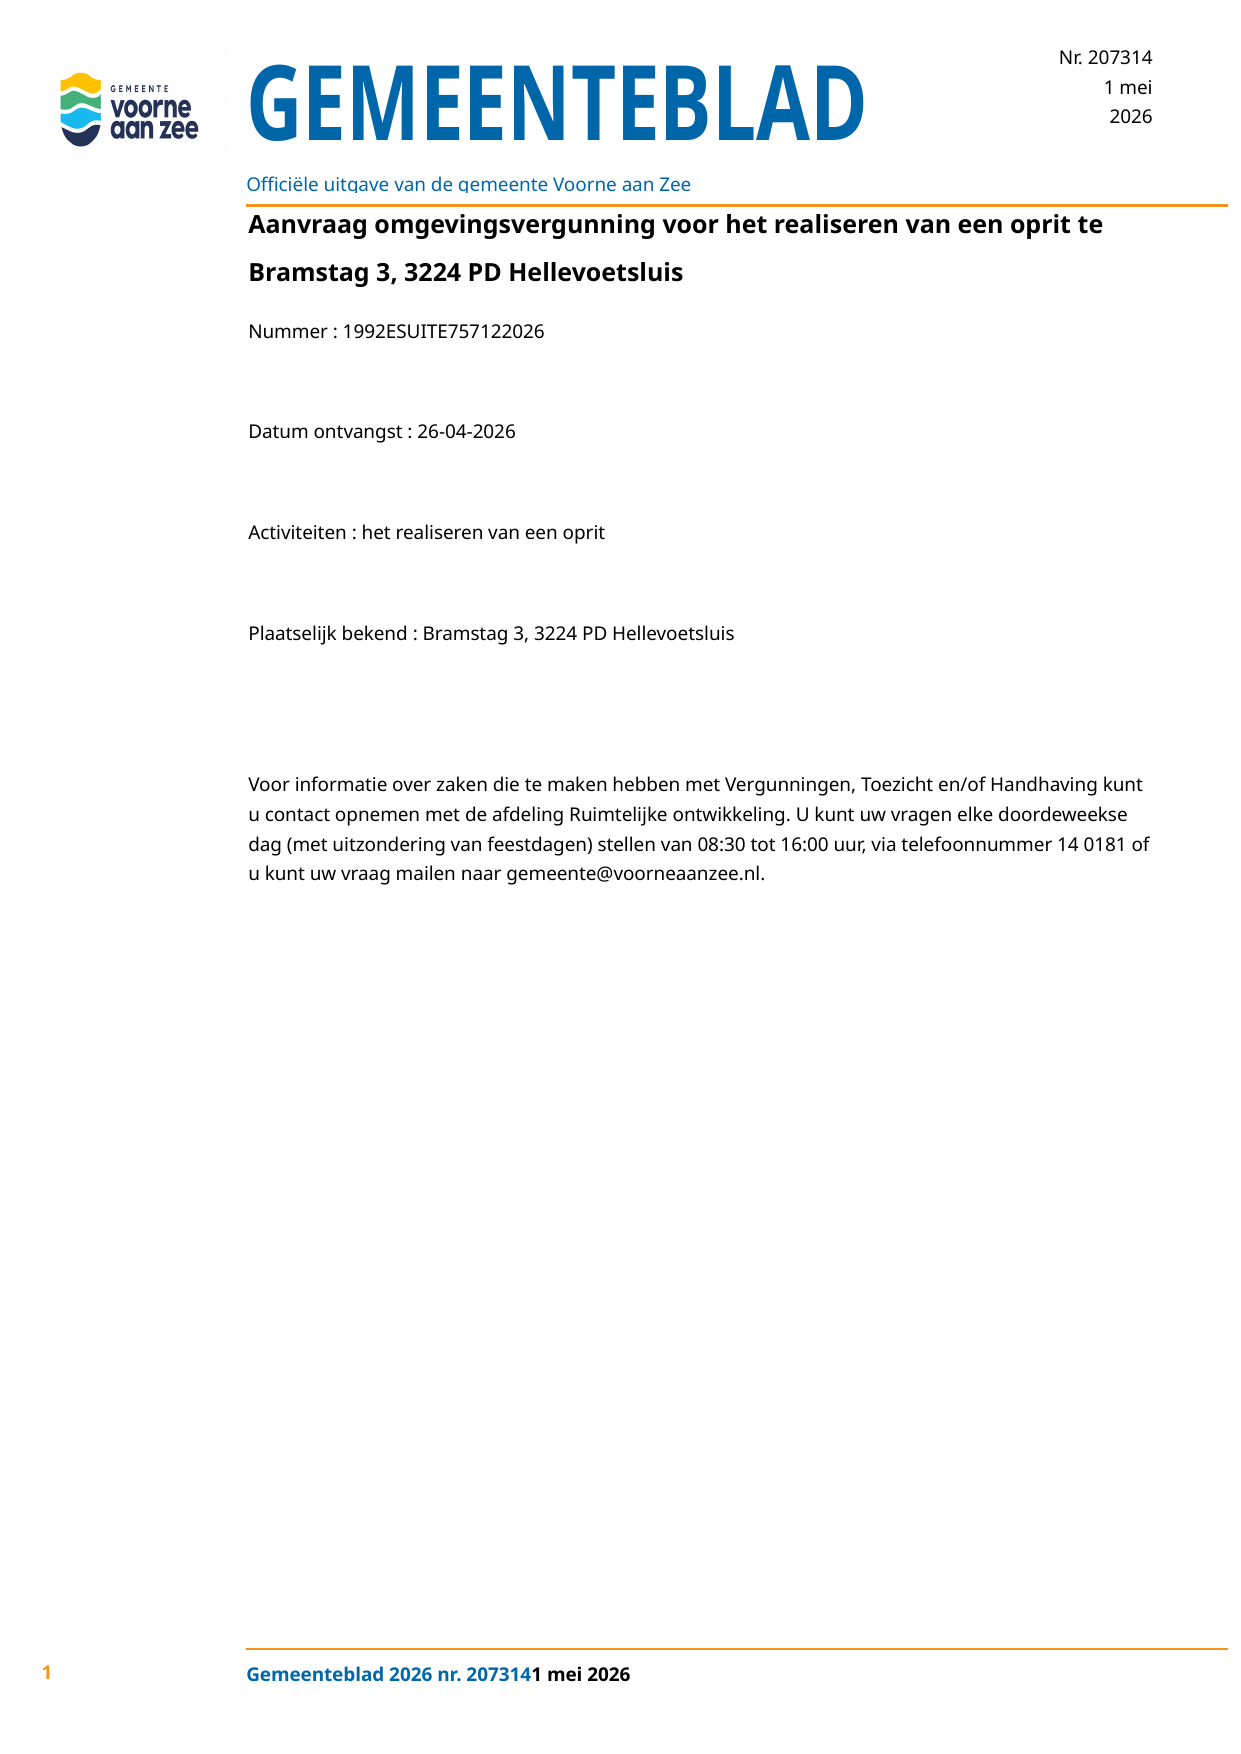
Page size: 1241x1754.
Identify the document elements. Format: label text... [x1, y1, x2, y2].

text Voor informatie over zaken die te maken hebben met Vergunningen, Toezicht en/of Handhaving kunt u contact opnemen met de afdeling Ruimtelijke ontwikkeling. U kunt uw vragen elke doordeweekse dag (met uitzondering van feestdagen) stellen van 08:30 tot 16:00 uur, via telefoonnummer 14 0181 of u kunt uw vraag mailen naar gemeente@voorneaanzee.nl. [248, 772, 1152, 886]
text Nummer : 1992ESUITE757122026 [248, 318, 1152, 344]
text Aanvraag omgevingsvergunning voor het realiseren van een oprit te Bramstag 3, 3224 PD Hellevoetsluis [248, 207, 1152, 288]
text Plaatselijk bekend : Bramstag 3, 3224 PD Hellevoetsluis [248, 620, 1152, 646]
text Datum ontvangst : 26-04-2026 [248, 419, 1152, 444]
text Activiteiten : het realiseren van een oprit [248, 519, 1152, 545]
picture [41, 47, 231, 172]
